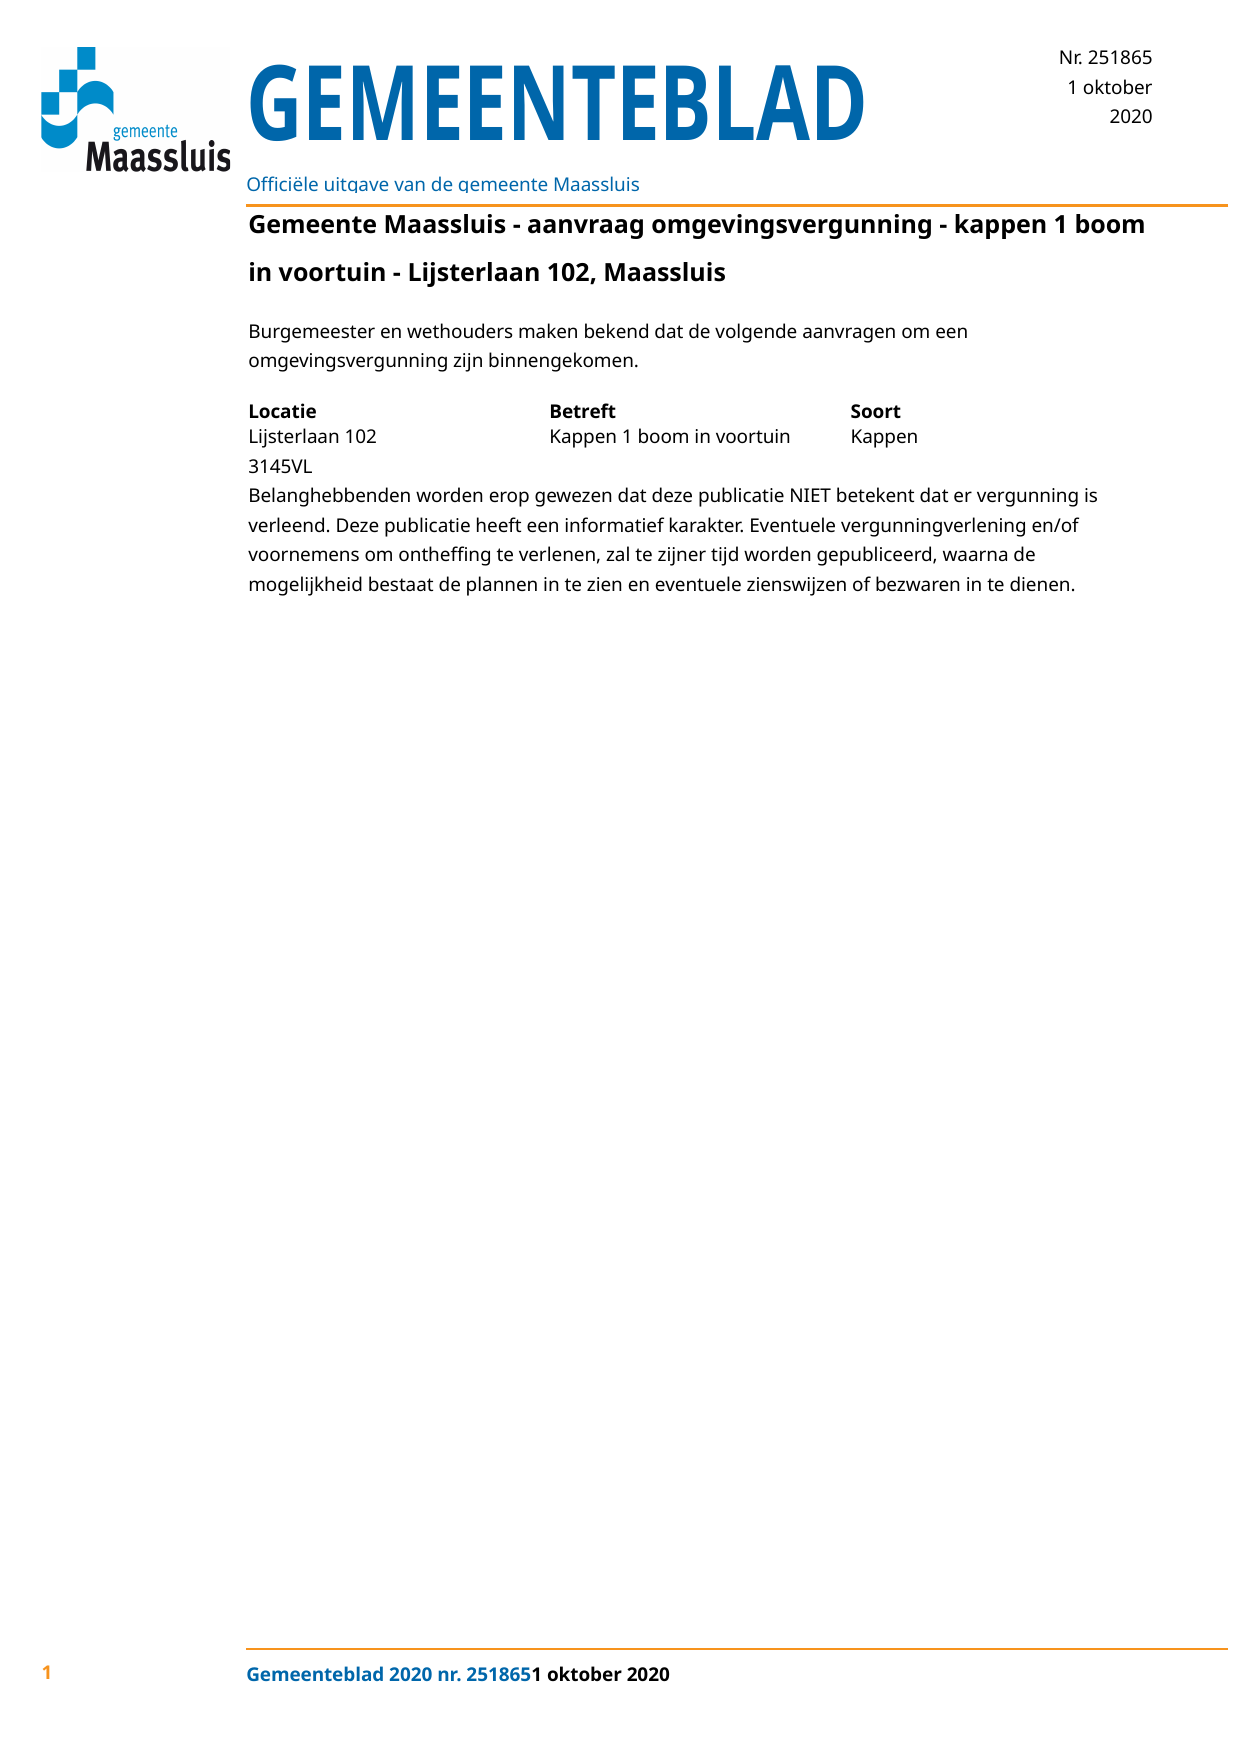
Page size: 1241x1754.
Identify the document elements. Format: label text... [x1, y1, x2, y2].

text Gemeente Maassluis - aanvraag omgevingsvergunning - kappen 1 boom in voortuin - Lijsterlaan 102, Maassluis [248, 207, 1152, 288]
table_header Locatie [248, 398, 549, 424]
text Belanghebbenden worden erop gewezen dat deze publicatie NIET betekent dat er vergunning is verleend. Deze publicatie heeft een informatief karakter. Eventuele vergunningverlening en/of voornemens om ontheffing te verlenen, zal te zijner tijd worden gepubliceerd, waarna de mogelijkheid bestaat de plannen in te zien en eventuele zienswijzen of bezwaren in te dienen. [248, 482, 1152, 597]
text Burgemeester en wethouders maken bekend dat de volgende aanvragen om een omgevingsvergunning zijn binnengekomen. [248, 318, 1152, 373]
table_header Soort [850, 398, 1152, 424]
picture [41, 47, 231, 172]
table_header Betreft [549, 398, 850, 424]
picture [41, 47, 77, 92]
table_cell Lijsterlaan 102 3145VL [248, 424, 549, 479]
table_cell Kappen 1 boom in voortuin [549, 424, 850, 479]
table_cell Kappen [850, 424, 1152, 479]
